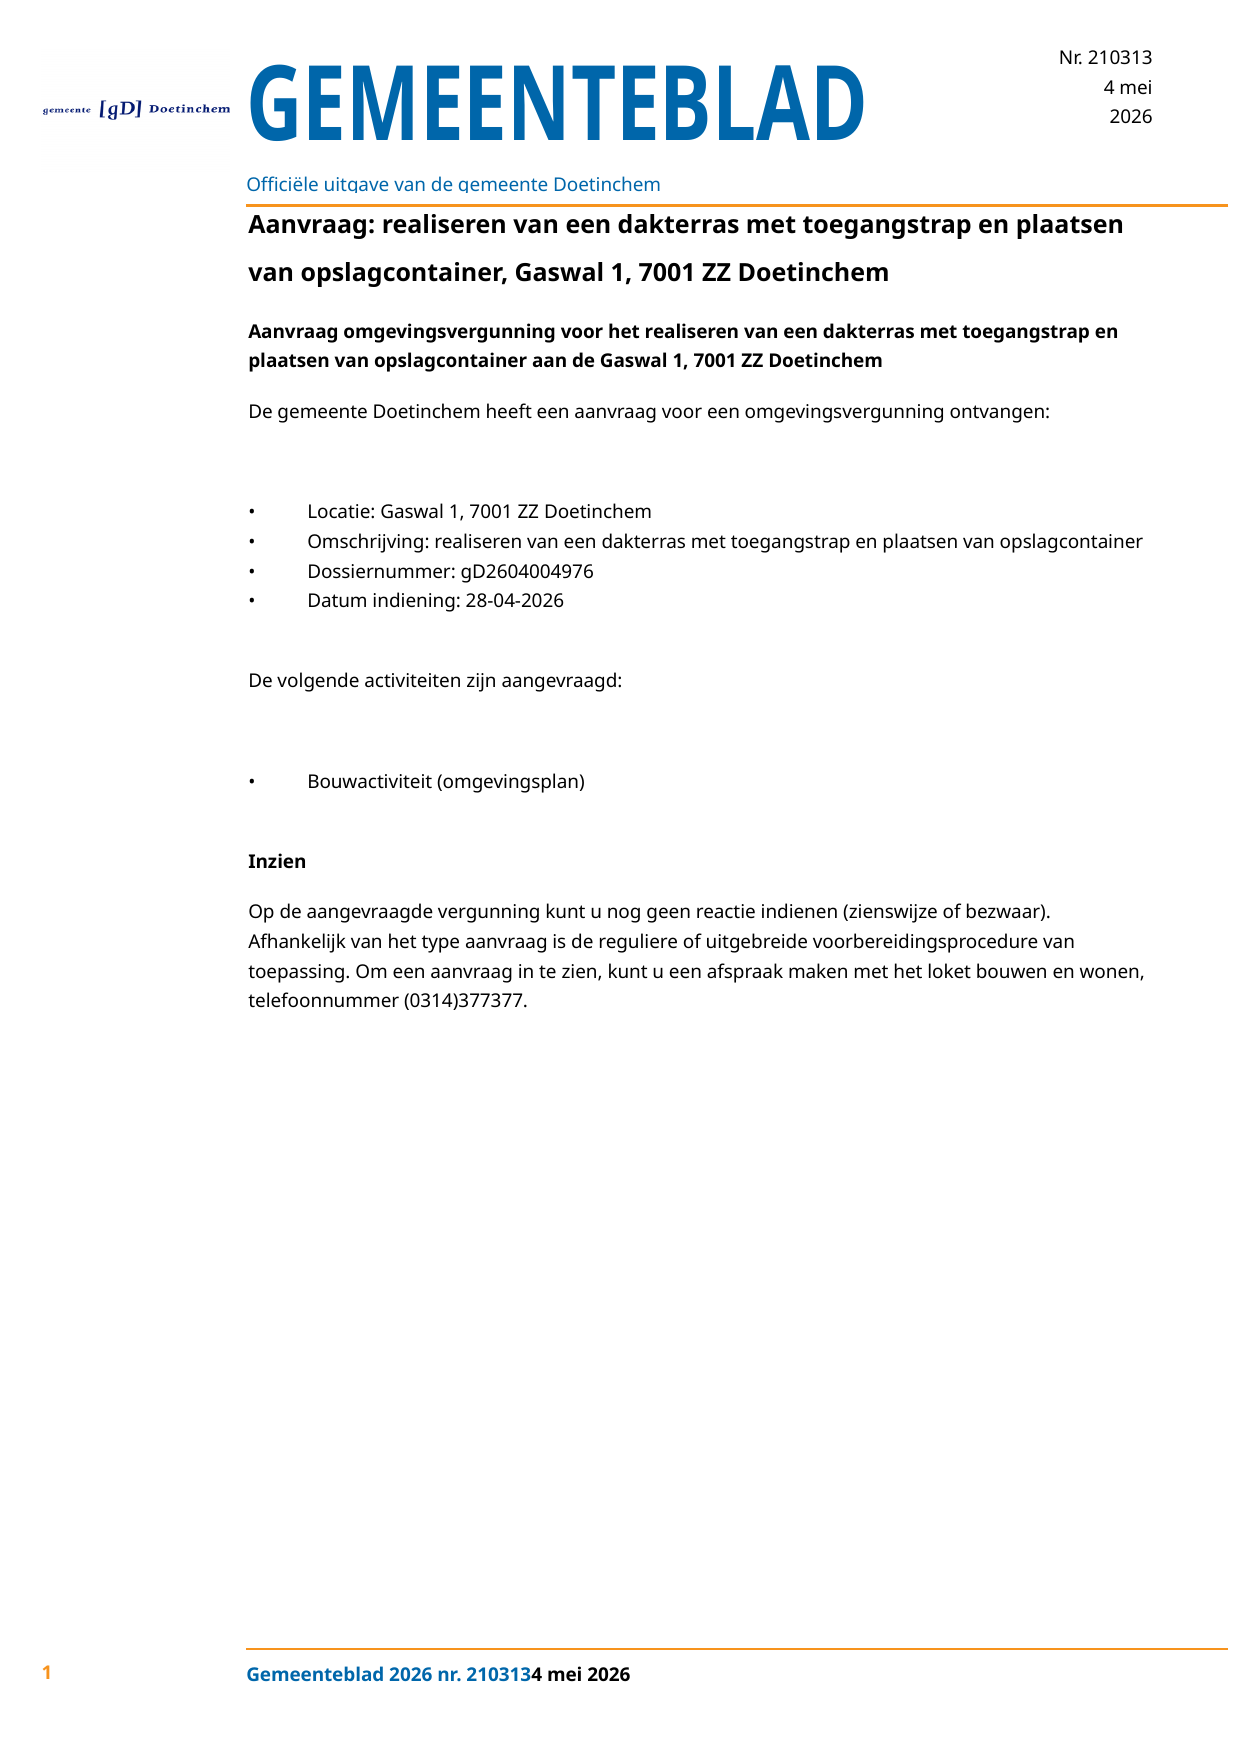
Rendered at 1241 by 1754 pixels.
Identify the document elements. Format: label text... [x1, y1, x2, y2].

text De gemeente Doetinchem heeft een aanvraag voor een omgevingsvergunning ontvangen: [248, 398, 1152, 424]
text Aanvraag omgevingsvergunning voor het realiseren van een dakterras met toegangstrap en plaatsen van opslagcontainer aan de Gaswal 1, 7001 ZZ Doetinchem [248, 318, 1152, 373]
text Op de aangevraagde vergunning kunt u nog geen reactie indienen (zienswijze of bezwaar). Afhankelijk van het type aanvraag is de reguliere of uitgebreide voorbereidingsprocedure van toepassing. Om een aanvraag in te zien, kunt u een afspraak maken met het loket bouwen en wonen, telefoonnummer (0314)377377. [248, 899, 1152, 1013]
list Omschrijving: realiseren van een dakterras met toegangstrap en plaatsen van opslagcontainer [248, 528, 1152, 554]
text Inzien [248, 848, 1152, 874]
picture [41, 47, 231, 172]
text De volgende activiteiten zijn aangevraagd: [248, 667, 1152, 693]
list Locatie: Gaswal 1, 7001 ZZ Doetinchem [248, 499, 1152, 524]
list Bouwactiviteit (omgevingsplan) [248, 768, 1152, 794]
list Datum indiening: 28-04-2026 [248, 587, 1152, 613]
text Aanvraag: realiseren van een dakterras met toegangstrap en plaatsen van opslagcontainer, Gaswal 1, 7001 ZZ Doetinchem [248, 207, 1152, 288]
list Dossiernummer: gD2604004976 [248, 558, 1152, 584]
